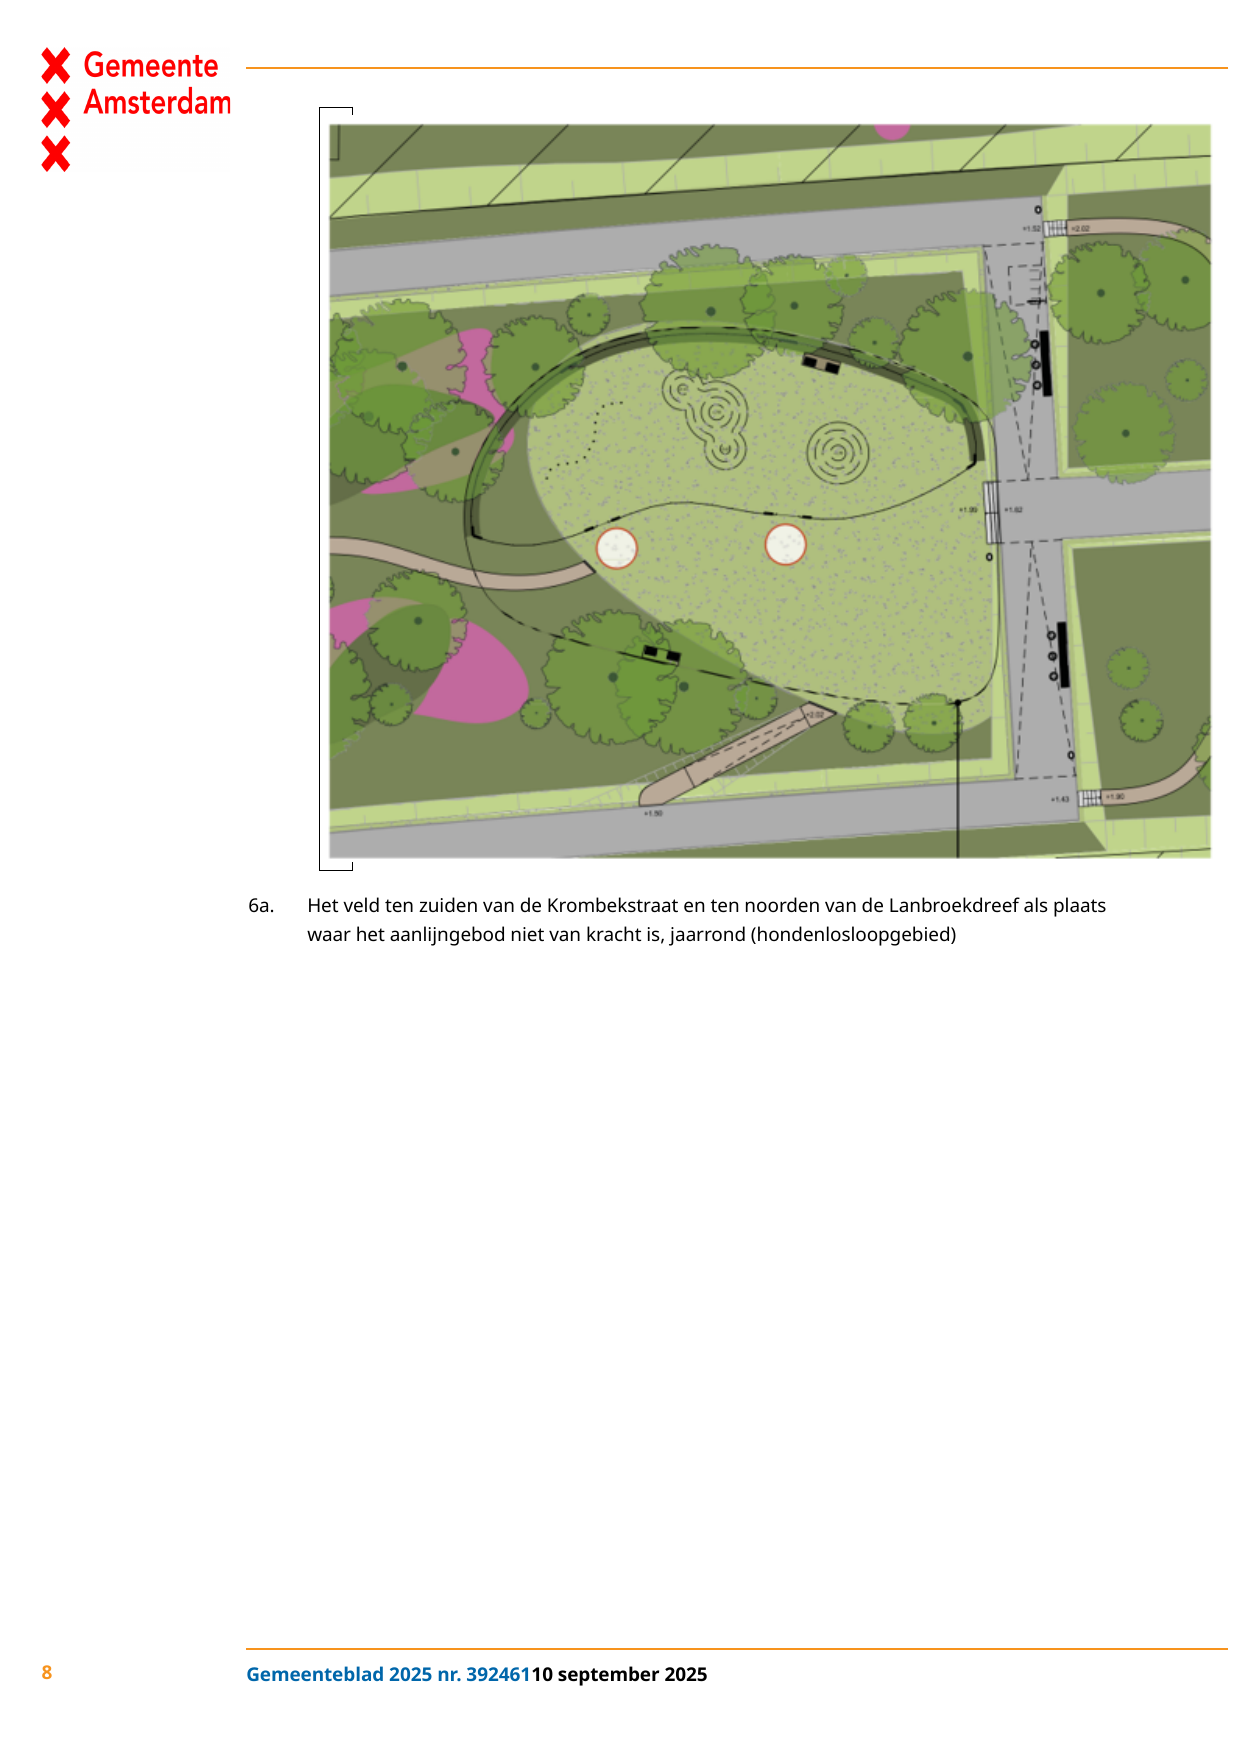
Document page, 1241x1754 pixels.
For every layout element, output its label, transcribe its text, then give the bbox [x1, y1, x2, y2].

list Het veld ten zuiden van de Krombekstraat en ten noorden van de Lanbroekdreef als plaats waar het aanlijngebod niet van kracht is, jaarrond (hondenlosloopgebied) [248, 892, 1152, 947]
picture [327, 115, 1214, 862]
picture [41, 47, 231, 172]
